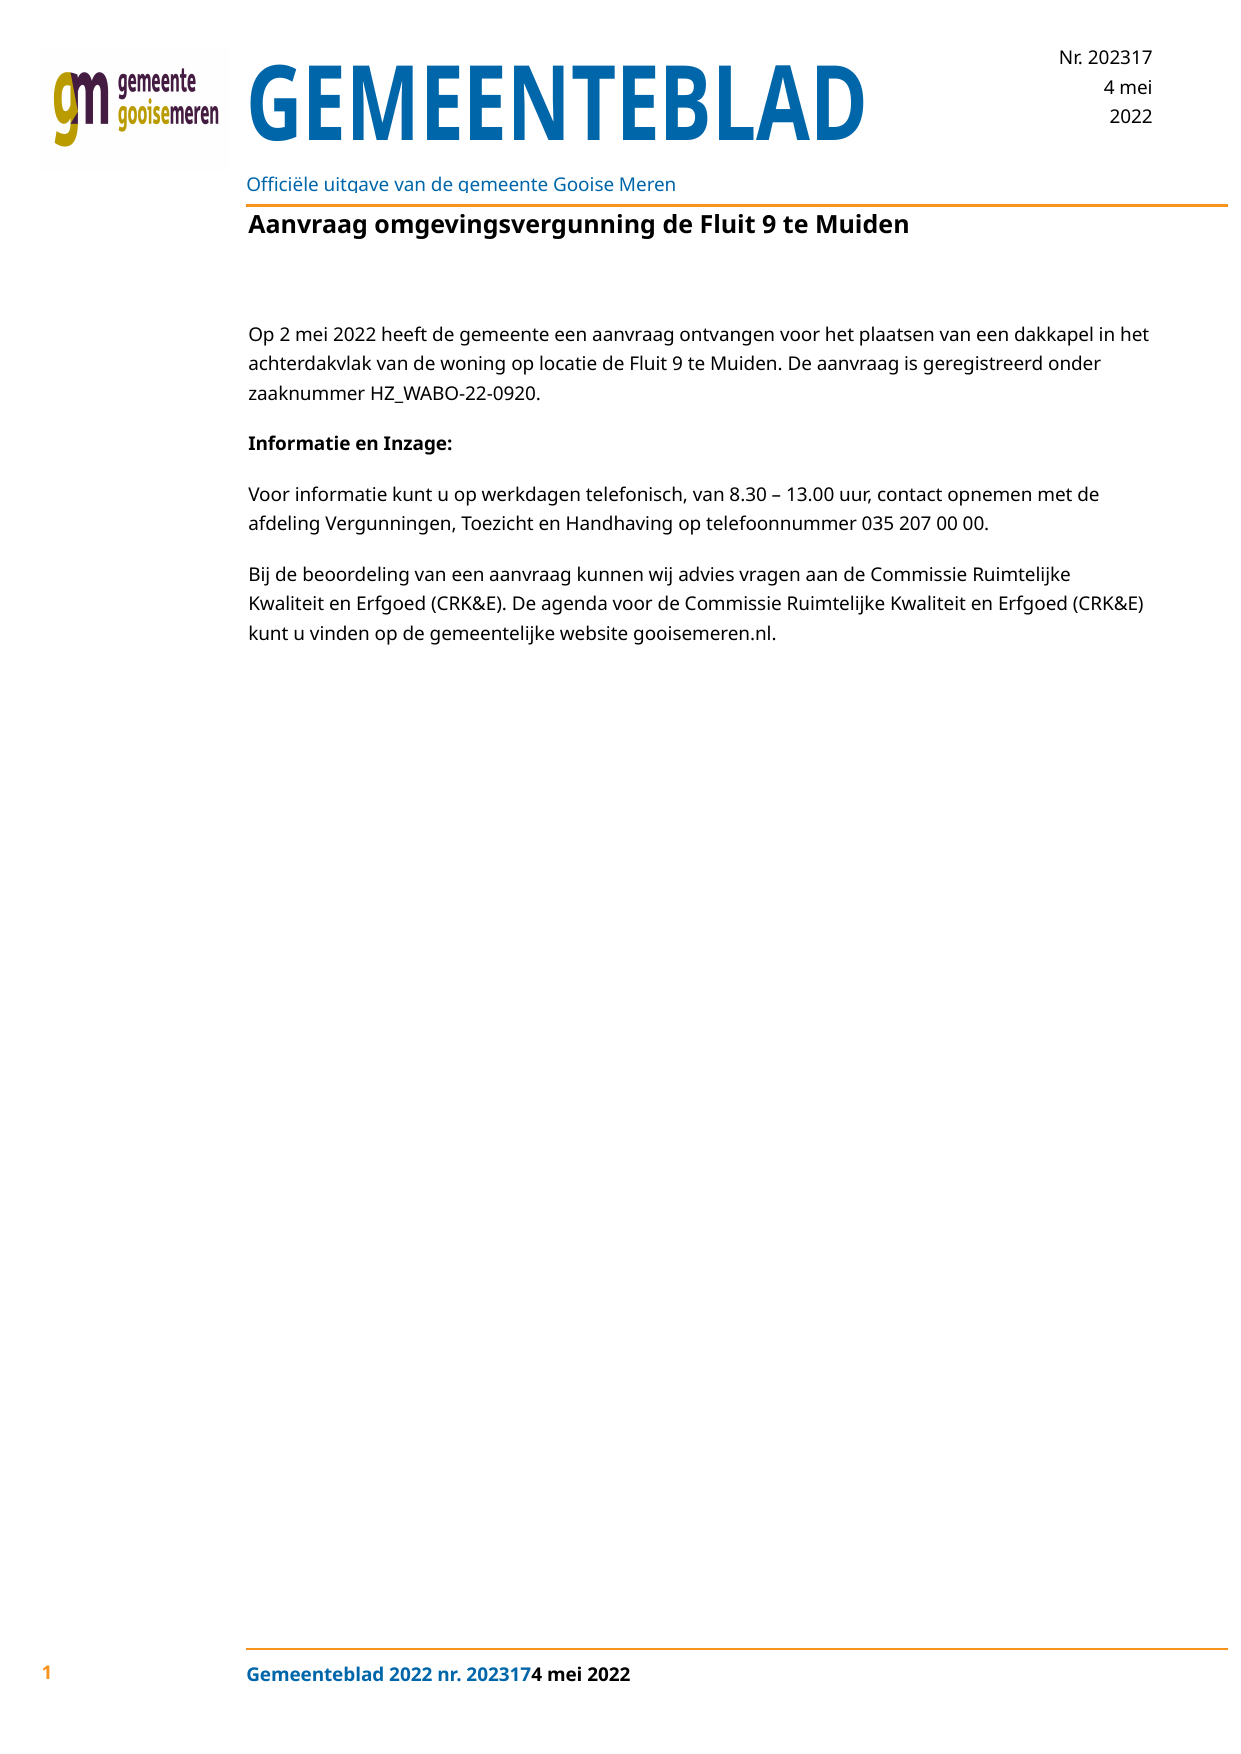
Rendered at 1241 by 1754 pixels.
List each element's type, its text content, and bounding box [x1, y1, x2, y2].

text Op 2 mei 2022 heeft de gemeente een aanvraag ontvangen voor het plaatsen van een dakkapel in het achterdakvlak van de woning op locatie de Fluit 9 te Muiden. De aanvraag is geregistreerd onder zaaknummer HZ_WABO-22-0920. [248, 321, 1152, 406]
picture [41, 47, 231, 172]
text Voor informatie kunt u op werkdagen telefonisch, van 8.30 – 13.00 uur, contact opnemen met de afdeling Vergunningen, Toezicht en Handhaving op telefoonnummer 035 207 00 00. [248, 481, 1152, 536]
text Aanvraag omgevingsvergunning de Fluit 9 te Muiden [248, 207, 1152, 241]
text Bij de beoordeling van een aanvraag kunnen wij advies vragen aan de Commissie Ruimtelijke Kwaliteit en Erfgoed (CRK&E). De agenda voor de Commissie Ruimtelijke Kwaliteit en Erfgoed (CRK&E) kunt u vinden op de gemeentelijke website gooisemeren.nl. [248, 561, 1152, 646]
text Informatie en Inzage: [248, 430, 1152, 456]
